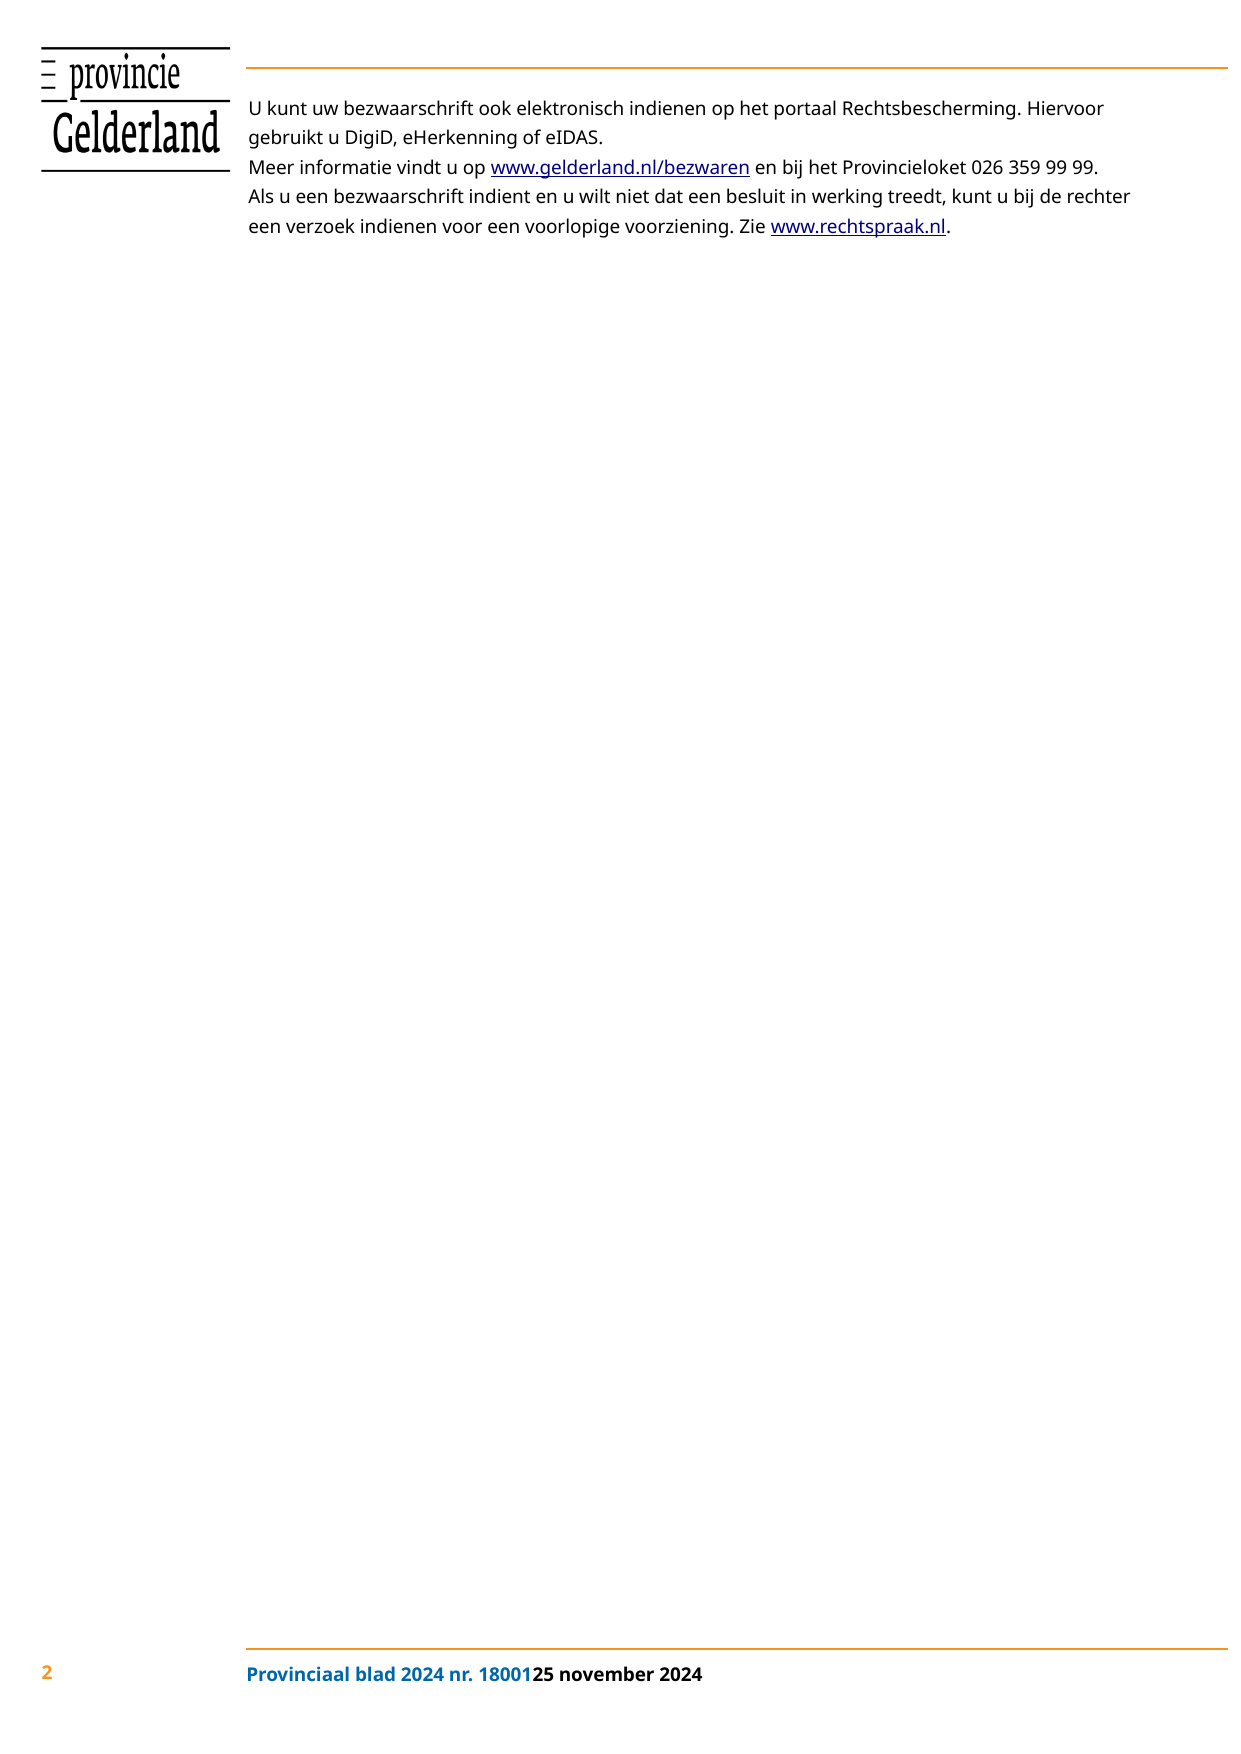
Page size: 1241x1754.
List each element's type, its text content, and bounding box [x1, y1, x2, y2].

picture [41, 47, 231, 172]
text U kunt uw bezwaarschrift ook elektronisch indienen op het portaal Rechtsbescherming. Hiervoor gebruikt u DigiD, eHerkenning of eIDAS. [248, 95, 1152, 150]
text Meer informatie vindt u op www.gelderland.nl/bezwaren en bij het Provincieloket 026 359 99 99. [248, 154, 1152, 180]
text Als u een bezwaarschrift indient en u wilt niet dat een besluit in werking treedt, kunt u bij de rechter een verzoek indienen voor een voorlopige voorziening. Zie www.rechtspraak.nl. [248, 183, 1152, 239]
